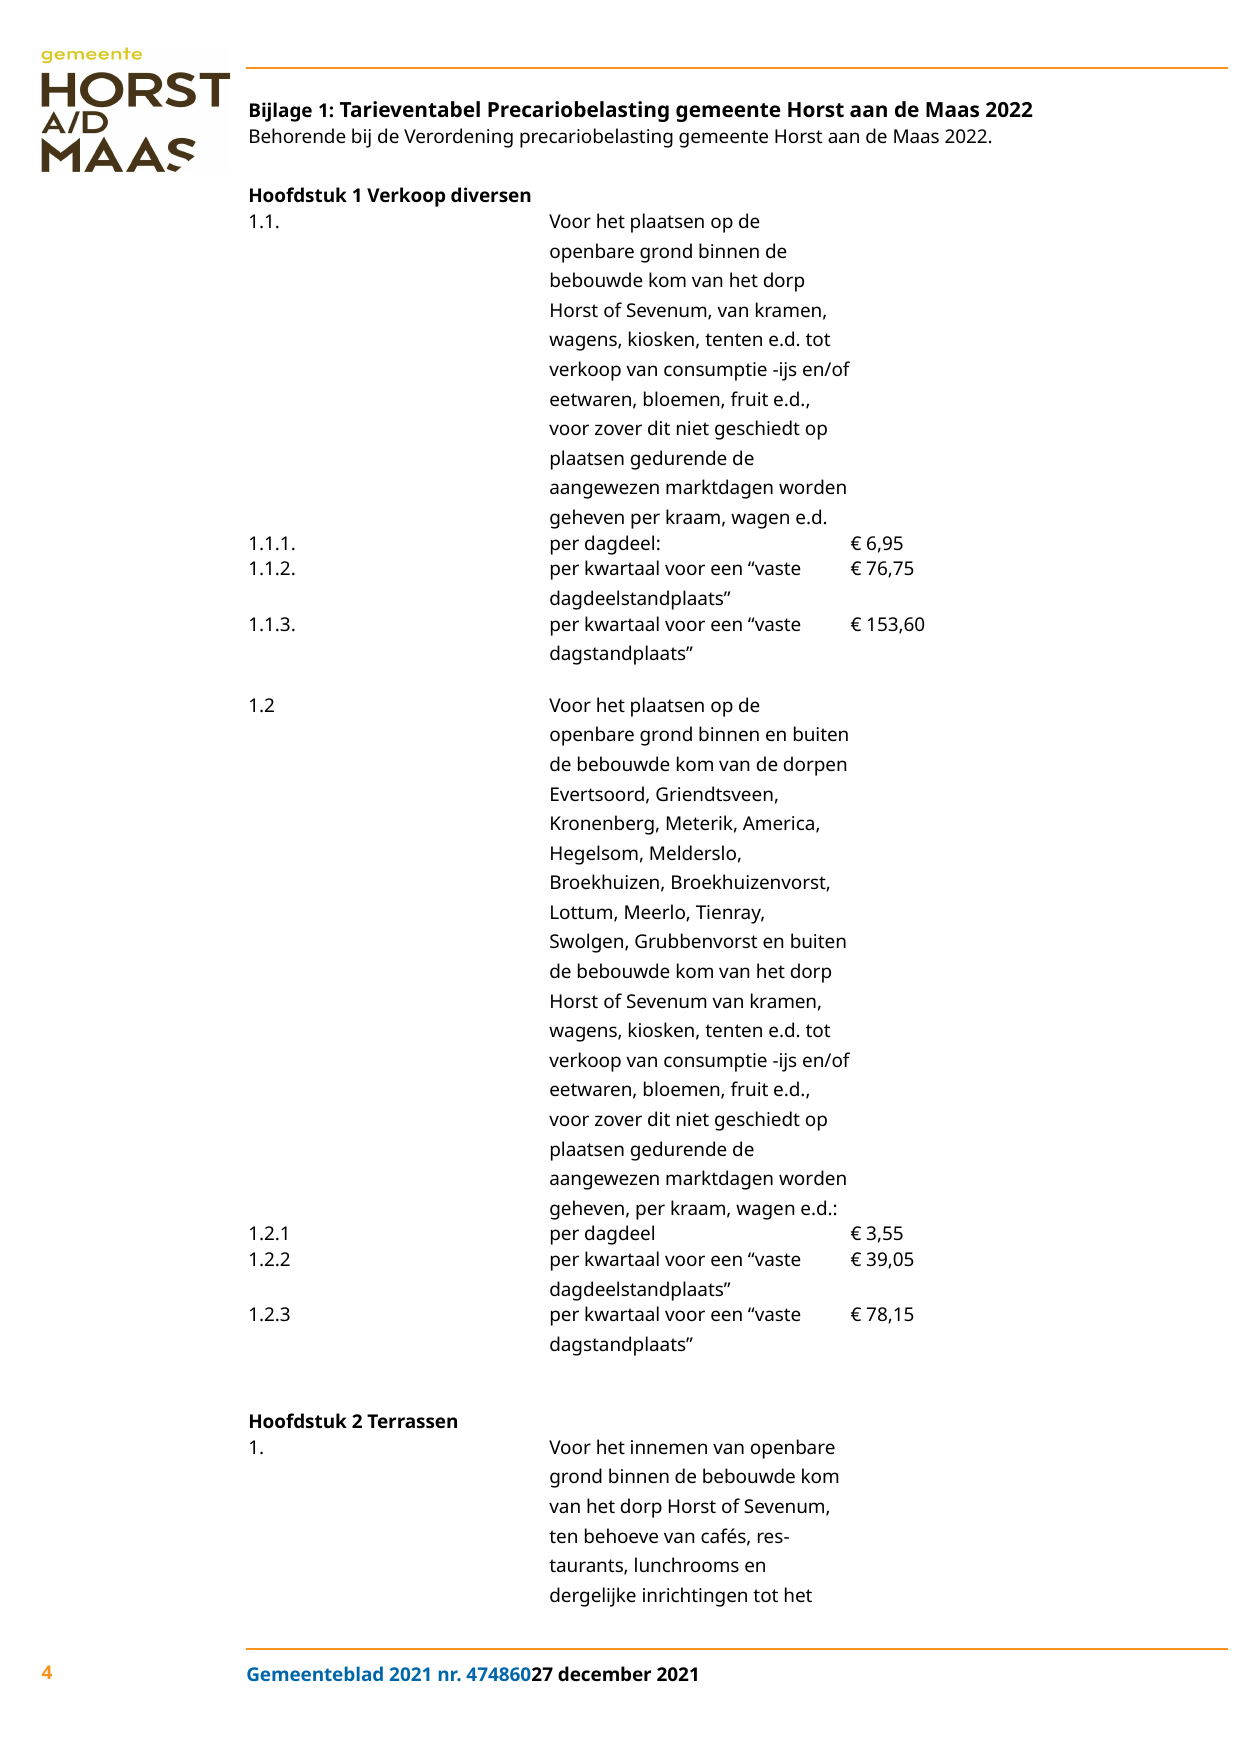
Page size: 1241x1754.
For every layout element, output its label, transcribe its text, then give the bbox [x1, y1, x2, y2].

table_cell € 3,55 [850, 1221, 1152, 1246]
table_cell [248, 1383, 549, 1408]
table_cell per kwartaal voor een “vaste dagdeelstandplaats” [549, 556, 850, 611]
table_cell per dagdeel [549, 1221, 850, 1246]
table_cell 1. [248, 1434, 549, 1608]
table_cell € 76,75 [850, 556, 1152, 611]
table_cell 1.2.2 [248, 1246, 549, 1302]
table_cell per dagdeel: [549, 530, 850, 556]
table_cell € 6,95 [850, 530, 1152, 556]
table_cell Hoofdstuk 2 Terrassen [248, 1409, 850, 1434]
table_cell € 78,15 [850, 1302, 1152, 1357]
table_cell € 153,60 [850, 611, 1152, 666]
text Bijlage 1: Tarieventabel Precariobelasting gemeente Horst aan de Maas 2022 [248, 95, 1152, 123]
table_header [850, 183, 1152, 208]
table_cell 1.2.3 [248, 1302, 549, 1357]
table_cell 1.1.1. [248, 530, 549, 556]
table_cell [850, 1434, 1152, 1608]
table_cell [850, 1357, 1152, 1383]
table_cell [248, 1357, 549, 1383]
table_cell Voor het plaatsen op de openbare grond binnen de bebouwde kom van het dorp Horst of Sevenum, van kramen, wagens, kios­ken, tenten e.d. tot verkoop van consumptie -ijs en/of eetwaren, bloemen, fruit e.d., voor zover dit niet geschiedt op plaatsen gedurende de aangewezen marktdagen wor­den geheven per kraam, wagen e.d. [549, 208, 850, 530]
table_cell 1.2.1 [248, 1221, 549, 1246]
table_cell 1.1.3. [248, 611, 549, 666]
table_cell [850, 1409, 1152, 1434]
table_cell [850, 666, 1152, 692]
picture [41, 47, 231, 172]
table_cell € 39,05 [850, 1246, 1152, 1302]
table_cell per kwartaal voor een “vaste dagdeelstandplaats” [549, 1246, 850, 1302]
table_cell Voor het innemen van openbare grond binnen de bebouwde kom van het dorp Horst of Sevenum, ten behoeve van cafés, res­taurants, lunchrooms en dergelijke inrichtingen tot het [549, 1434, 850, 1608]
table_cell [850, 1383, 1152, 1408]
table_cell Voor het plaatsen op de openbare grond binnen en buiten de bebouwde kom van de dorpen Evertsoord, Griendtsveen, Kronenberg, Meterik, America, Hegelsom, Melderslo, Broekhuizen, Broekhuizenvorst, Lottum, Meerlo, Tienray, Swolgen, Grubbenvorst en buiten de bebouwde kom van het dorp Horst of Sevenum van kramen, wagens, kios­ken, tenten e.d. tot verkoop van consumptie -ijs en/of eetwaren, bloemen, fruit e.d., voor zover dit niet geschiedt op plaatsen gedurende de aangewezen marktdagen wor­den geheven, per kraam, wagen e.d.: [549, 692, 850, 1221]
table_cell [549, 1383, 850, 1408]
table_cell 1.1.2. [248, 556, 549, 611]
table_cell [850, 692, 1152, 1221]
table_header Hoofdstuk 1 Verkoop diversen [248, 183, 850, 208]
table_cell per kwartaal voor een “vaste dagstandplaats” [549, 611, 850, 666]
text Behorende bij de Verordening precariobelasting gemeente Horst aan de Maas 2022. [248, 123, 1152, 149]
table_cell [248, 666, 549, 692]
table_cell 1.2 [248, 692, 549, 1221]
table_cell [549, 1357, 850, 1383]
table_cell per kwartaal voor een “vaste dagstandplaats” [549, 1302, 850, 1357]
table_cell [850, 208, 1152, 530]
table_cell [549, 666, 850, 692]
table_cell 1.1. [248, 208, 549, 530]
